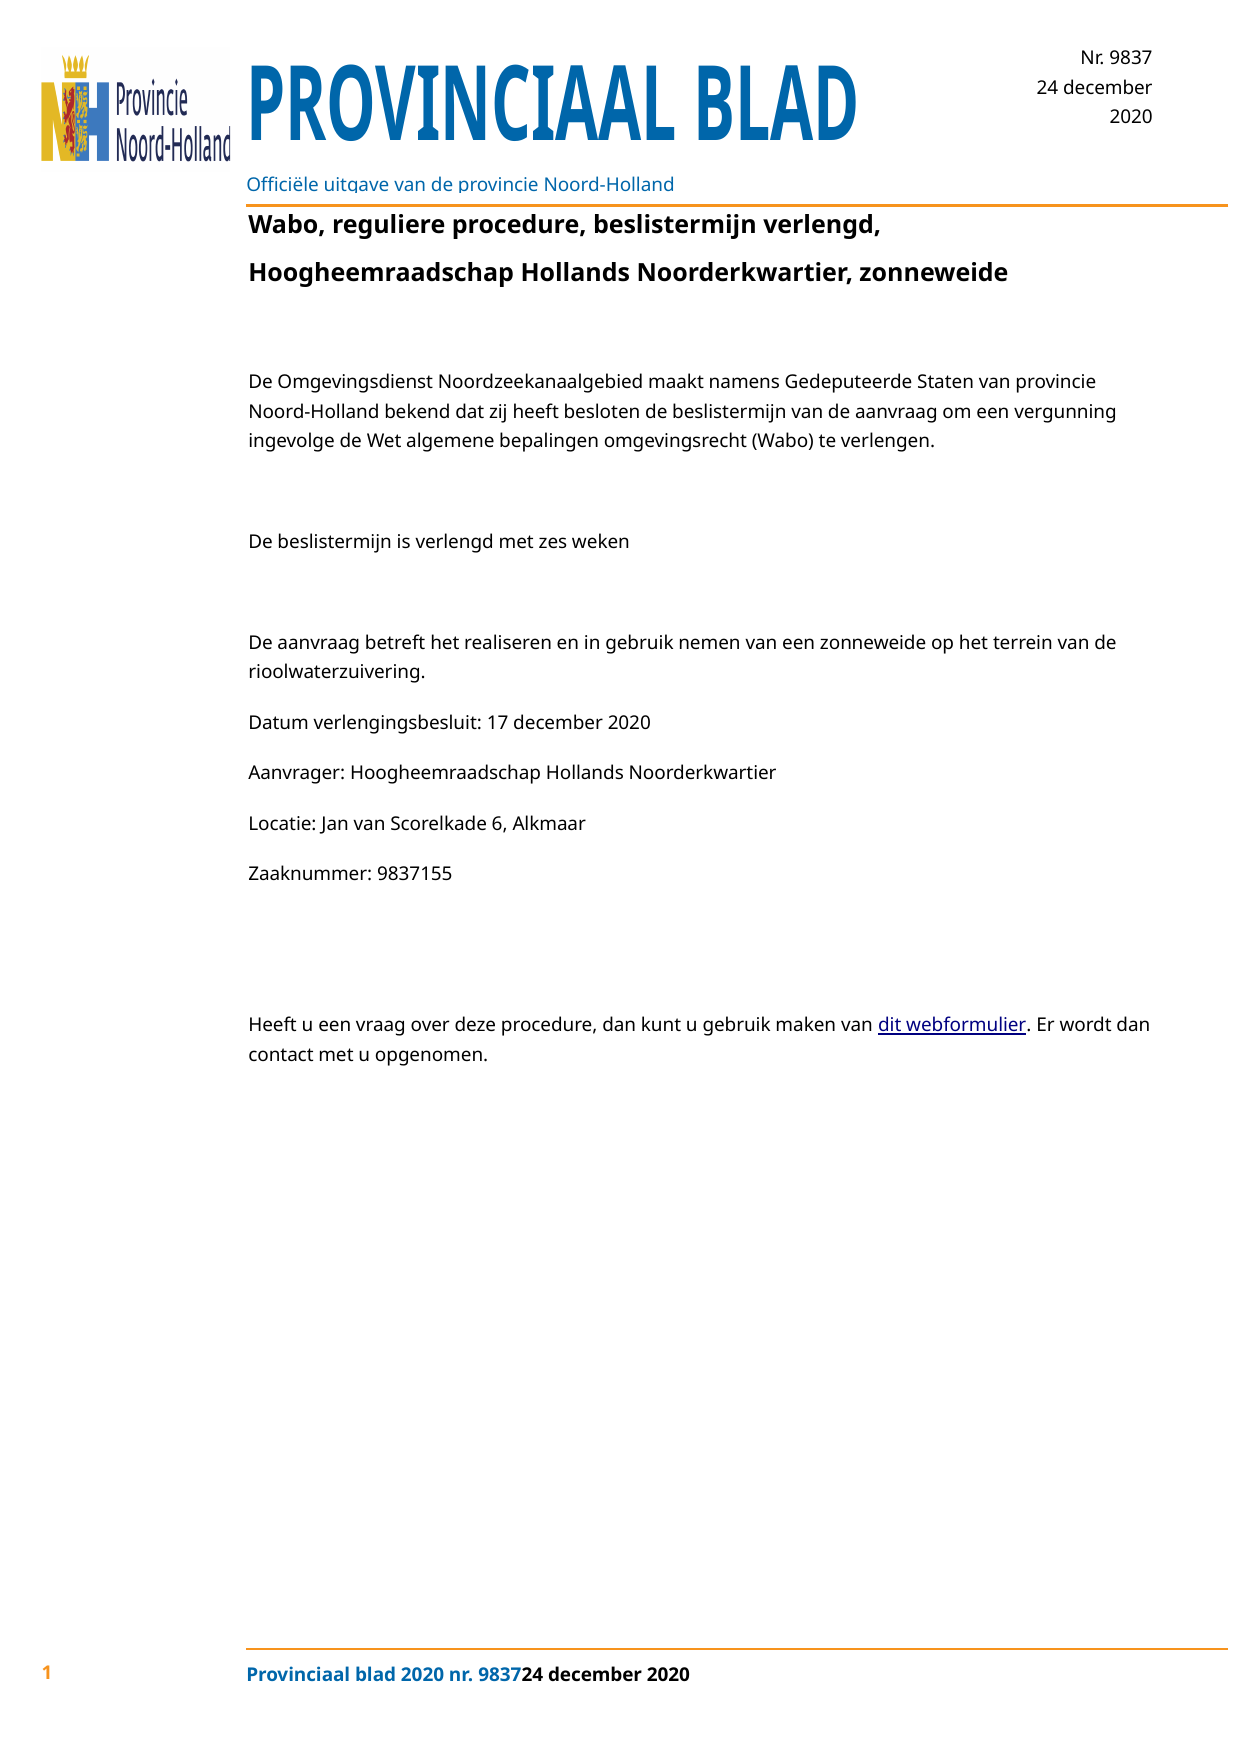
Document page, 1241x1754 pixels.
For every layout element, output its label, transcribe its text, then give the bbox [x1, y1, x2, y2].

text Heeft u een vraag over deze procedure, dan kunt u gebruik maken van dit webformulier. Er wordt dan contact met u opgenomen. [248, 1012, 1152, 1067]
text Aanvrager: Hoogheemraadschap Hollands Noorderkwartier [248, 759, 1152, 785]
text De Omgevingsdienst Noordzeekanaalgebied maakt namens Gedeputeerde Staten van provincie Noord-Holland bekend dat zij heeft besloten de beslistermijn van de aanvraag om een vergunning ingevolge de Wet algemene bepalingen omgevingsrecht (Wabo) te verlengen. [248, 368, 1152, 453]
text Wabo, reguliere procedure, beslistermijn verlengd, Hoogheemraadschap Hollands Noorderkwartier, zonneweide [248, 207, 1152, 288]
text De aanvraag betreft het realiseren en in gebruik nemen van een zonneweide op het terrein van de rioolwaterzuivering. [248, 629, 1152, 684]
text Zaaknummer: 9837155 [248, 860, 1152, 886]
text Locatie: Jan van Scorelkade 6, Alkmaar [248, 810, 1152, 836]
text Datum verlengingsbesluit: 17 december 2020 [248, 709, 1152, 735]
picture [41, 47, 231, 172]
text De beslistermijn is verlengd met zes weken [248, 528, 1152, 554]
